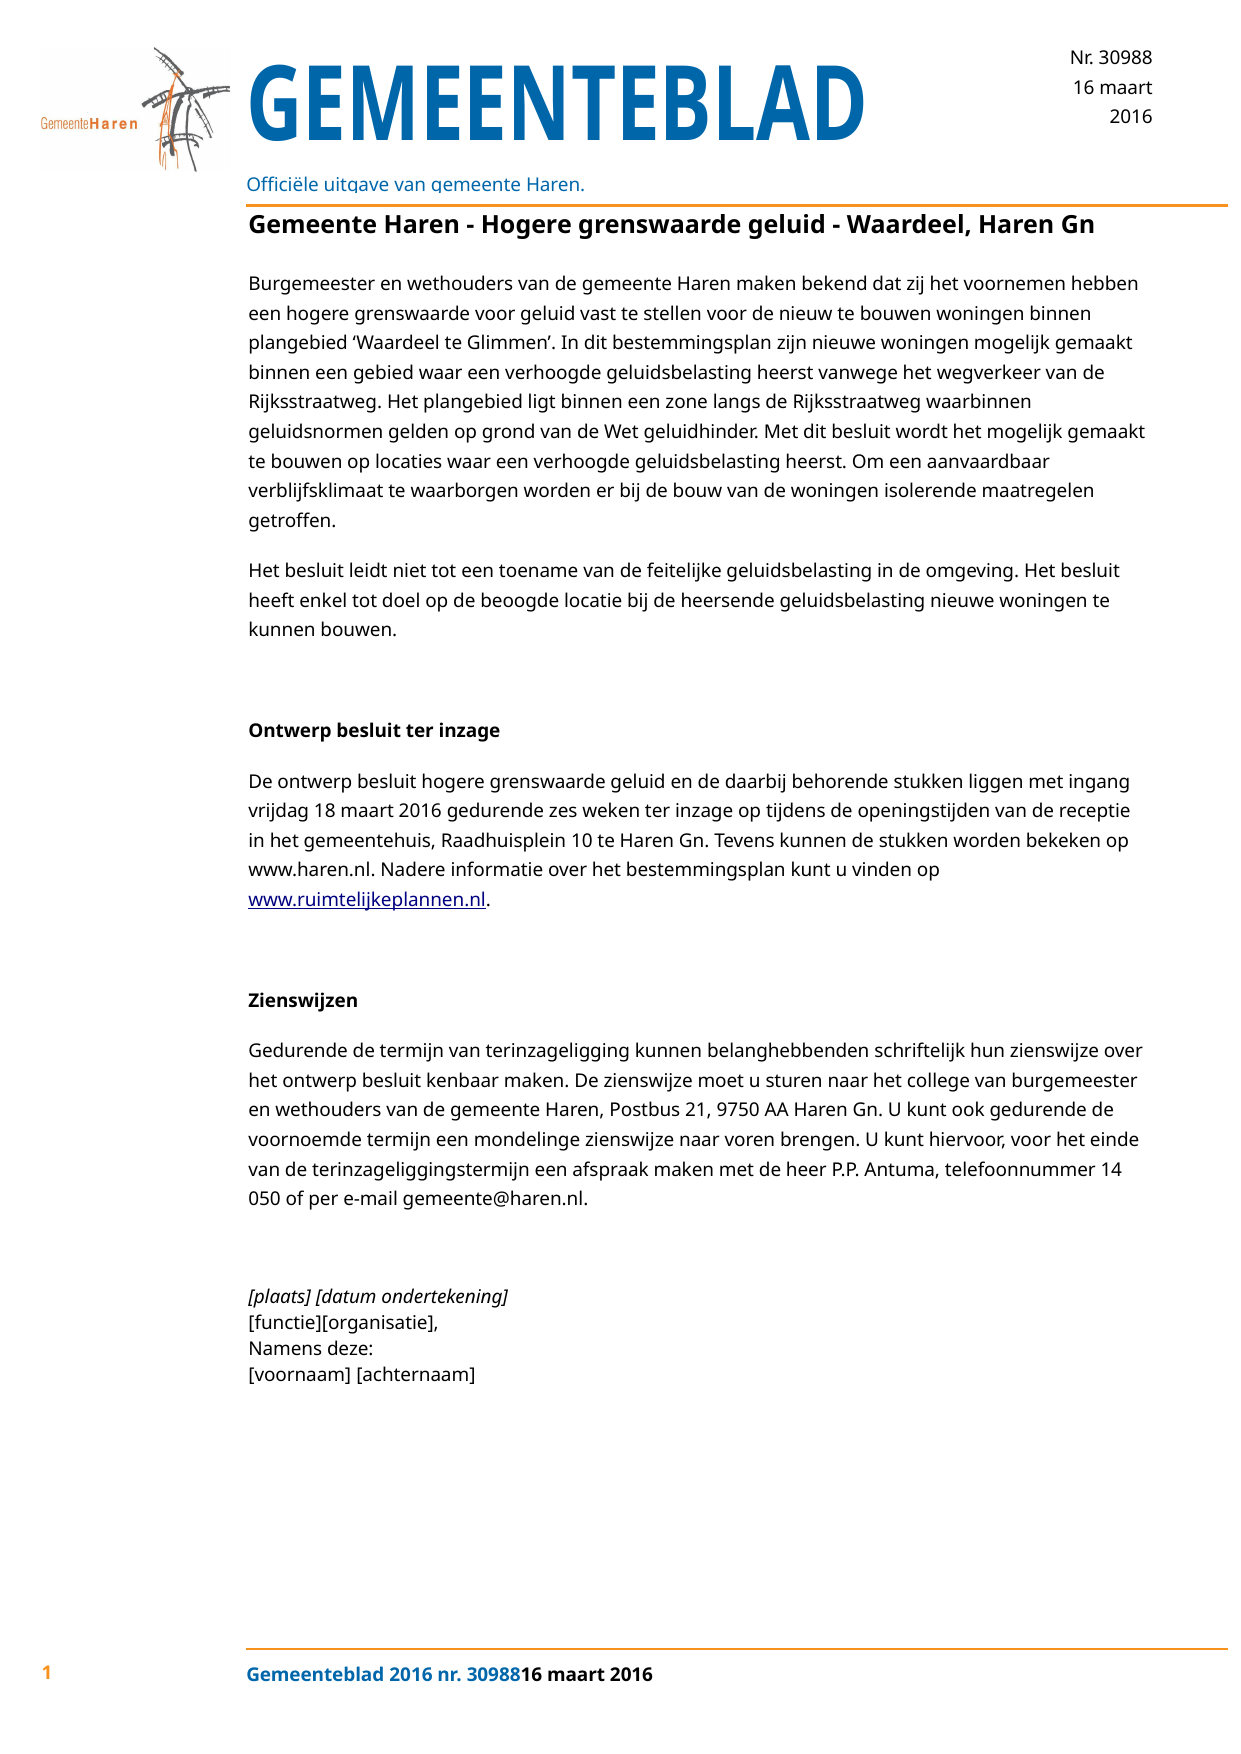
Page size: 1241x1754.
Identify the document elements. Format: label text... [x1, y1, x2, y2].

text Ontwerp besluit ter inzage [248, 717, 1152, 743]
text De ontwerp besluit hogere grenswaarde geluid en de daarbij behorende stukken liggen met ingang vrijdag 18 maart 2016 gedurende zes weken ter inzage op tijdens de openingstijden van de receptie in het gemeentehuis, Raadhuisplein 10 te Haren Gn. Tevens kunnen de stukken worden bekeken op www.haren.nl. Nadere informatie over het bestemmingsplan kunt u vinden op www.ruimtelijkeplannen.nl. [248, 768, 1152, 912]
text [plaats] [datum ondertekening] [248, 1283, 1152, 1309]
text [functie][organisatie], [248, 1309, 1152, 1335]
text Zienswijzen [248, 987, 1152, 1013]
text Gemeente Haren - Hogere grenswaarde geluid - Waardeel, Haren Gn [248, 207, 1152, 241]
picture [41, 47, 231, 172]
text Gedurende de termijn van terinzageligging kunnen belanghebbenden schriftelijk hun zienswijze over het ontwerp besluit kenbaar maken. De zienswijze moet u sturen naar het college van burgemeester en wethouders van de gemeente Haren, Postbus 21, 9750 AA Haren Gn. U kunt ook gedurende de voornoemde termijn een mondelinge zienswijze naar voren brengen. U kunt hiervoor, voor het einde van de terinzageliggingstermijn een afspraak maken met de heer P.P. Antuma, telefoonnummer 14 050 of per e-mail gemeente@haren.nl. [248, 1037, 1152, 1211]
text Burgemeester en wethouders van de gemeente Haren maken bekend dat zij het voornemen hebben een hogere grenswaarde voor geluid vast te stellen voor de nieuw te bouwen woningen binnen plangebied ‘Waardeel te Glimmen’. In dit bestemmingsplan zijn nieuwe woningen mogelijk gemaakt binnen een gebied waar een verhoogde geluidsbelasting heerst vanwege het wegverkeer van de Rijksstraatweg. Het plangebied ligt binnen een zone langs de Rijksstraatweg waarbinnen geluidsnormen gelden op grond van de Wet geluidhinder. Met dit besluit wordt het mogelijk gemaakt te bouwen op locaties waar een verhoogde geluidsbelasting heerst. Om een aanvaardbaar verblijfsklimaat te waarborgen worden er bij de bouw van de woningen isolerende maatregelen getroffen. [248, 270, 1152, 533]
text Het besluit leidt niet tot een toename van de feitelijke geluidsbelasting in de omgeving. Het besluit heeft enkel tot doel op de beoogde locatie bij de heersende geluidsbelasting nieuwe woningen te kunnen bouwen. [248, 557, 1152, 642]
text [voornaam] [achternaam] [248, 1361, 1152, 1386]
text Namens deze: [248, 1335, 1152, 1361]
